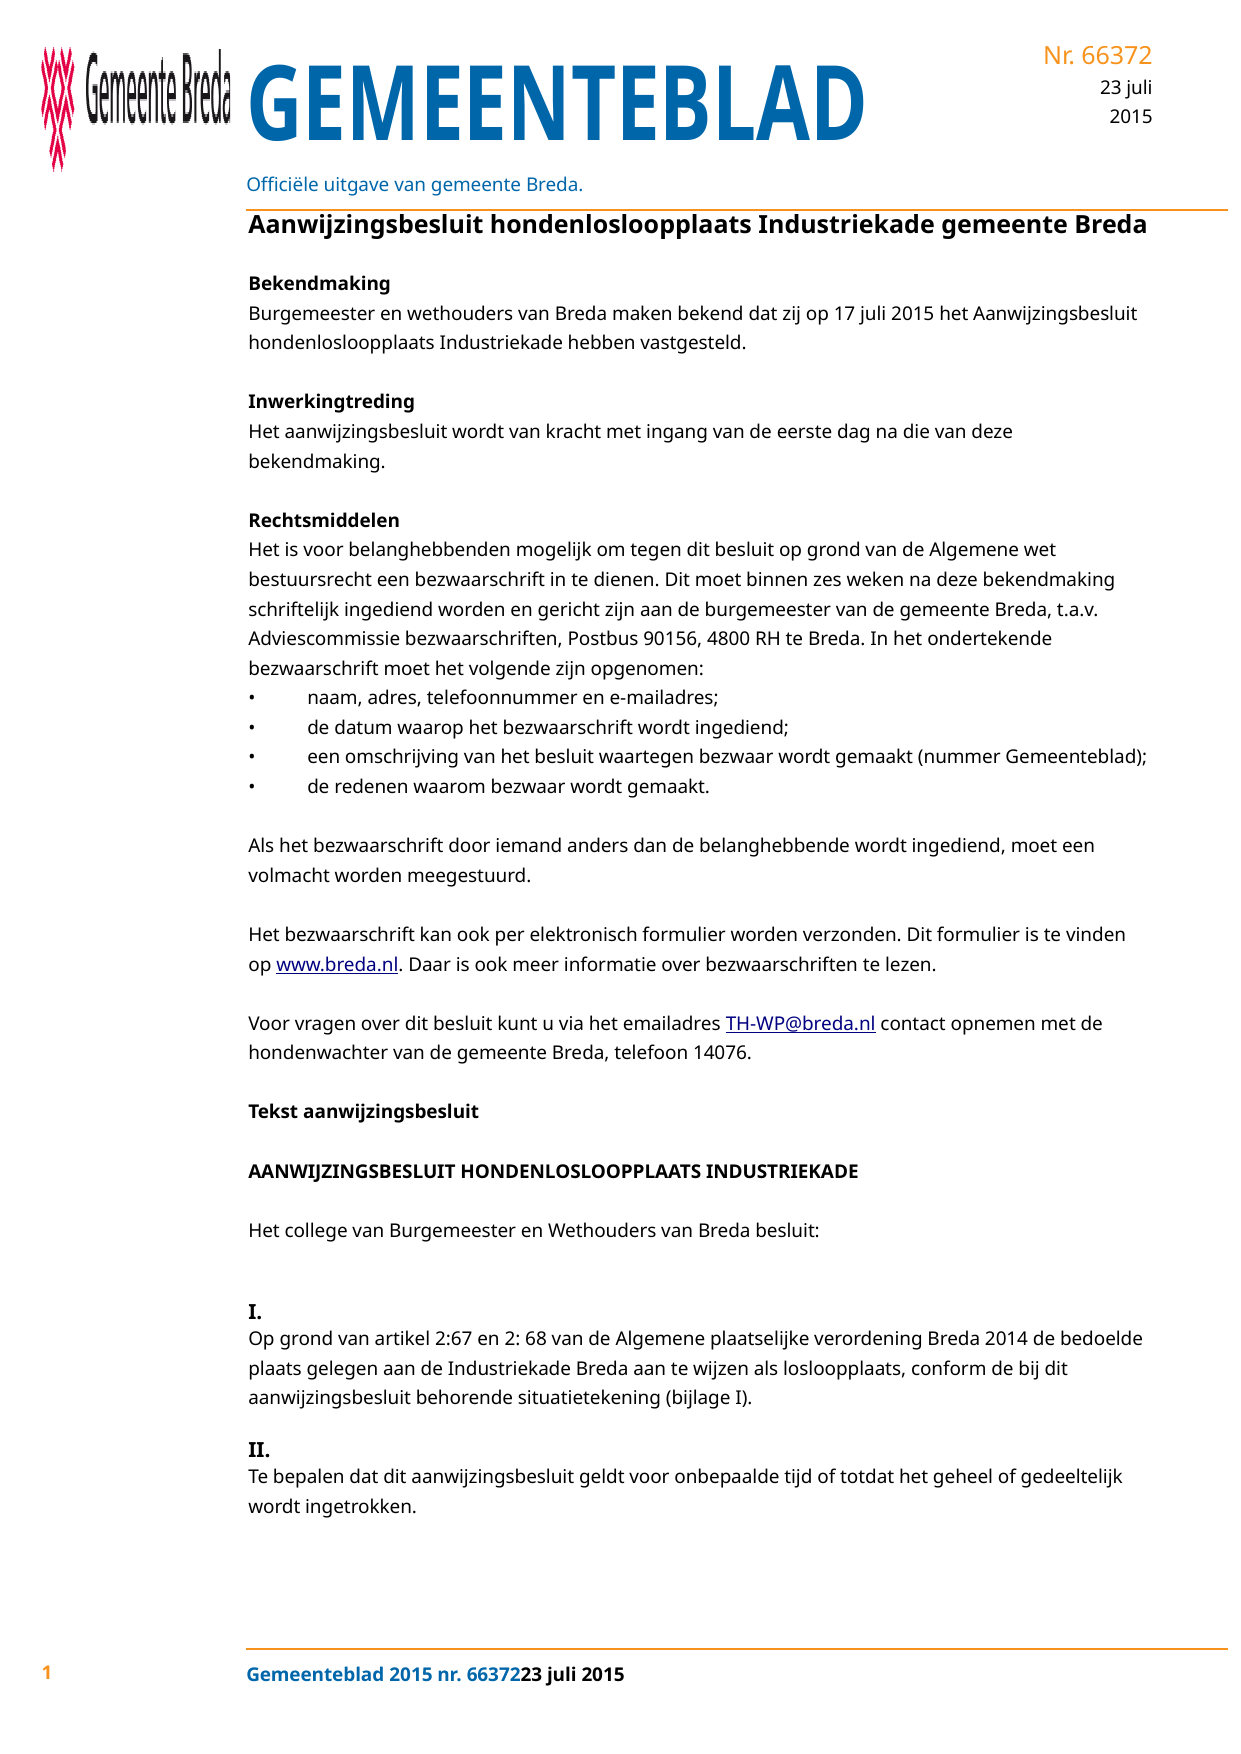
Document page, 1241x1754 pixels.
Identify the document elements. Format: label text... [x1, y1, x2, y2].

text I. [248, 1297, 1152, 1325]
text Te bepalen dat dit aanwijzingsbesluit geldt voor onbepaalde tijd of totdat het geheel of gedeeltelijk wordt ingetrokken. [248, 1463, 1152, 1519]
list de datum waarop het bezwaarschrift wordt ingediend; [248, 714, 1152, 740]
list naam, adres, telefoonnummer en e-mailadres; [248, 684, 1152, 710]
text II. [248, 1435, 1152, 1463]
text Op grond van artikel 2:67 en 2: 68 van de Algemene plaatselijke verordening Breda 2014 de bedoelde plaats gelegen aan de Industriekade Breda aan te wijzen als losloopplaats, conform de bij dit aanwijzingsbesluit behorende situatietekening (bijlage I). [248, 1325, 1152, 1410]
text Het bezwaarschrift kan ook per elektronisch formulier worden verzonden. Dit formulier is te vinden op www.breda.nl. Daar is ook meer informatie over bezwaarschriften te lezen. [248, 921, 1152, 976]
text Het aanwijzingsbesluit wordt van kracht met ingang van de eerste dag na die van deze bekendmaking. [248, 418, 1152, 473]
text Rechtsmiddelen [248, 507, 1152, 533]
text Als het bezwaarschrift door iemand anders dan de belanghebbende wordt ingediend, moet een volmacht worden meegestuurd. [248, 832, 1152, 888]
list de redenen waarom bezwaar wordt gemaakt. [248, 773, 1152, 799]
text Voor vragen over dit besluit kunt u via het emailadres TH-WP@breda.nl contact opnemen met de hondenwachter van de gemeente Breda, telefoon 14076. [248, 1010, 1152, 1065]
text Burgemeester en wethouders van Breda maken bekend dat zij op 17 juli 2015 het Aanwijzingsbesluit hondenlosloopplaats Industriekade hebben vastgesteld. [248, 300, 1152, 355]
text Bekendmaking [248, 270, 1152, 296]
text Het is voor belanghebbenden mogelijk om tegen dit besluit op grond van de Algemene wet bestuursrecht een bezwaarschrift in te dienen. Dit moet binnen zes weken na deze bekendmaking schriftelijk ingediend worden en gericht zijn aan de burgemeester van de gemeente Breda, t.a.v. Adviescommissie bezwaarschriften, Postbus 90156, 4800 RH te Breda. In het ondertekende bezwaarschrift moet het volgende zijn opgenomen: [248, 537, 1152, 681]
list een omschrijving van het besluit waartegen bezwaar wordt gemaakt (nummer Gemeenteblad); [248, 744, 1152, 769]
text AANWIJZINGSBESLUIT HONDENLOSLOOPPLAATS INDUSTRIEKADE [248, 1158, 1152, 1183]
text Inwerkingtreding [248, 389, 1152, 414]
picture [41, 47, 231, 172]
text Het college van Burgemeester en Wethouders van Breda besluit: [248, 1217, 1152, 1243]
text Tekst aanwijzingsbesluit [248, 1099, 1152, 1124]
text Aanwijzingsbesluit hondenlosloopplaats Industriekade gemeente Breda [248, 211, 1152, 241]
